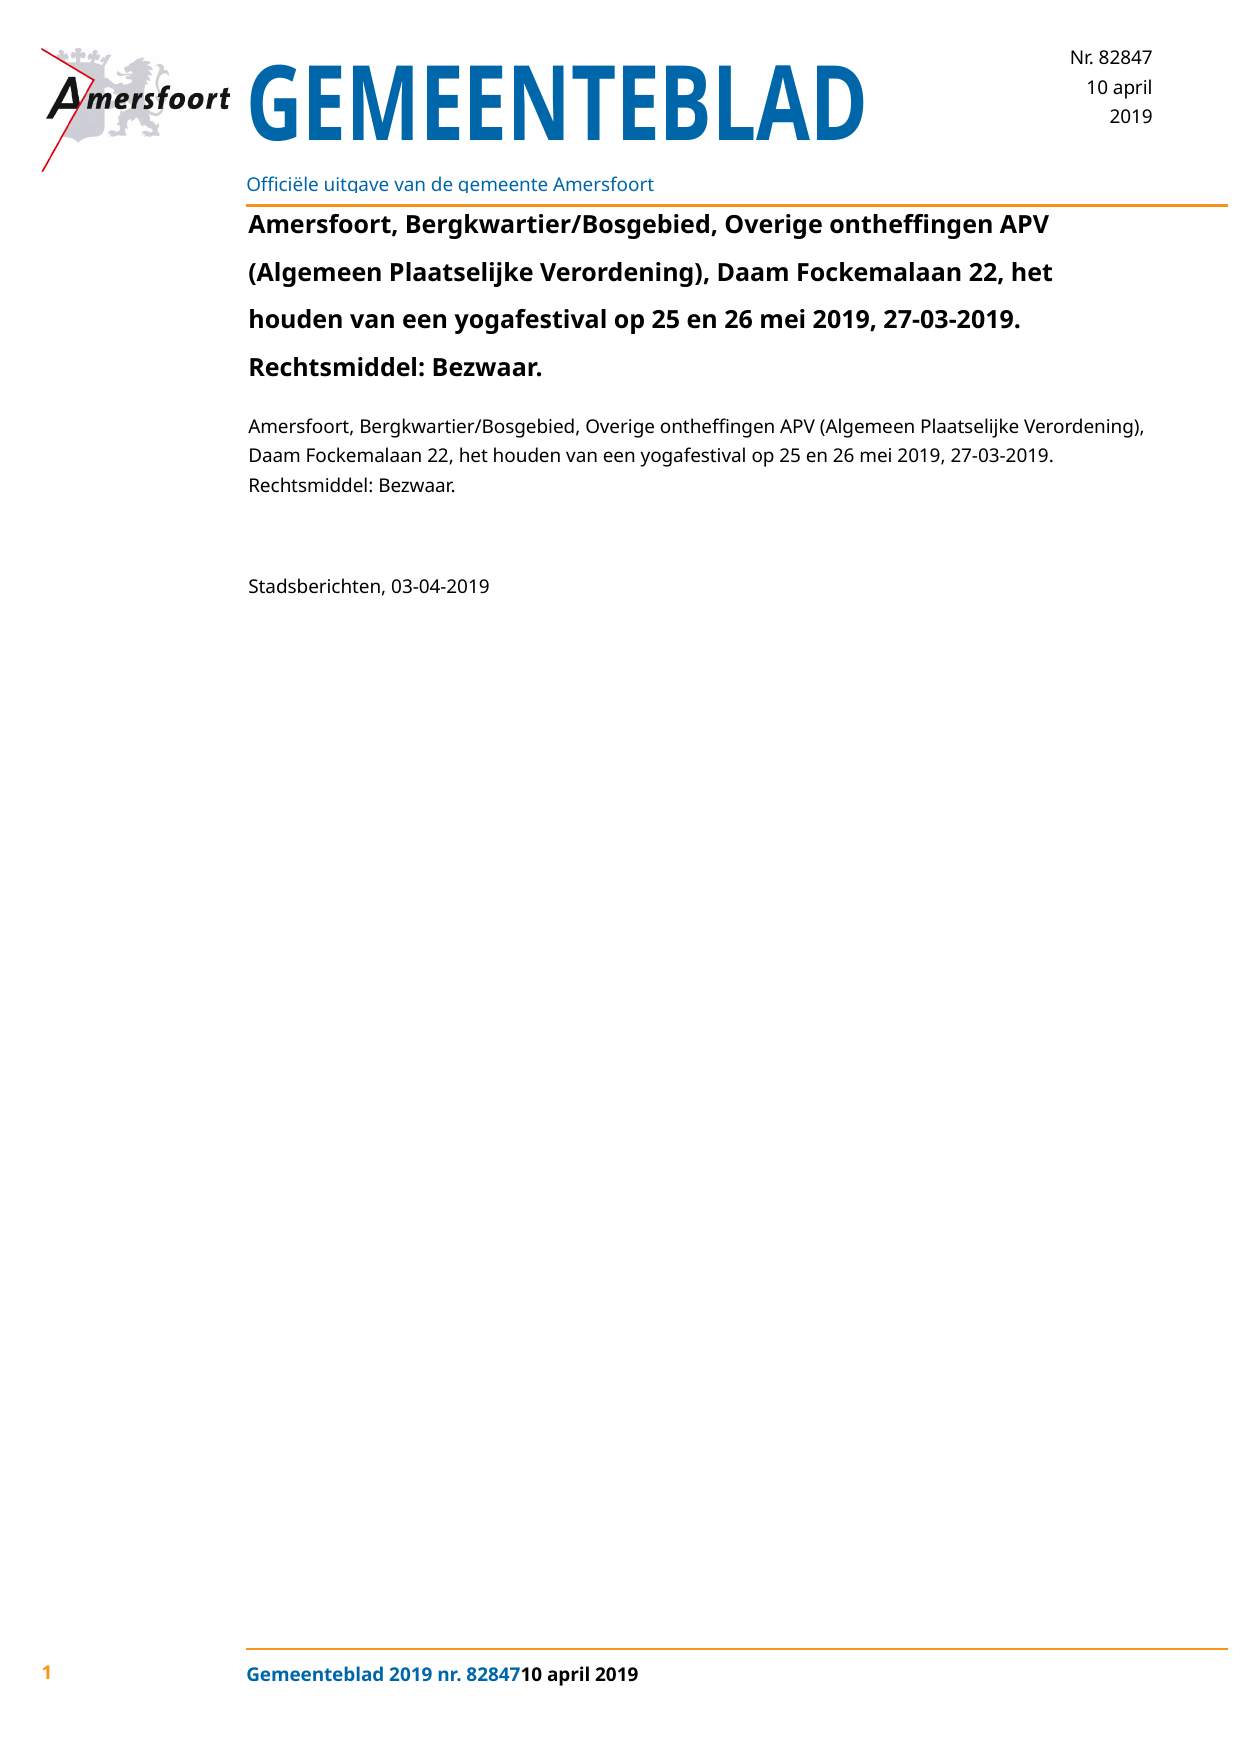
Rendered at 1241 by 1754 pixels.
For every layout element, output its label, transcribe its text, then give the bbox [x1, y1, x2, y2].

text Amersfoort, Bergkwartier/Bosgebied, Overige ontheffingen APV (Algemeen Plaatselijke Verordening), Daam Fockemalaan 22, het houden van een yogafestival op 25 en 26 mei 2019, 27-03-2019. Rechtsmiddel: Bezwaar. [248, 413, 1152, 498]
picture [41, 47, 231, 172]
text Amersfoort, Bergkwartier/Bosgebied, Overige ontheffingen APV (Algemeen Plaatselijke Verordening), Daam Fockemalaan 22, het houden van een yogafestival op 25 en 26 mei 2019, 27-03-2019. Rechtsmiddel: Bezwaar. [248, 207, 1152, 384]
text Stadsberichten, 03-04-2019 [248, 573, 1152, 599]
